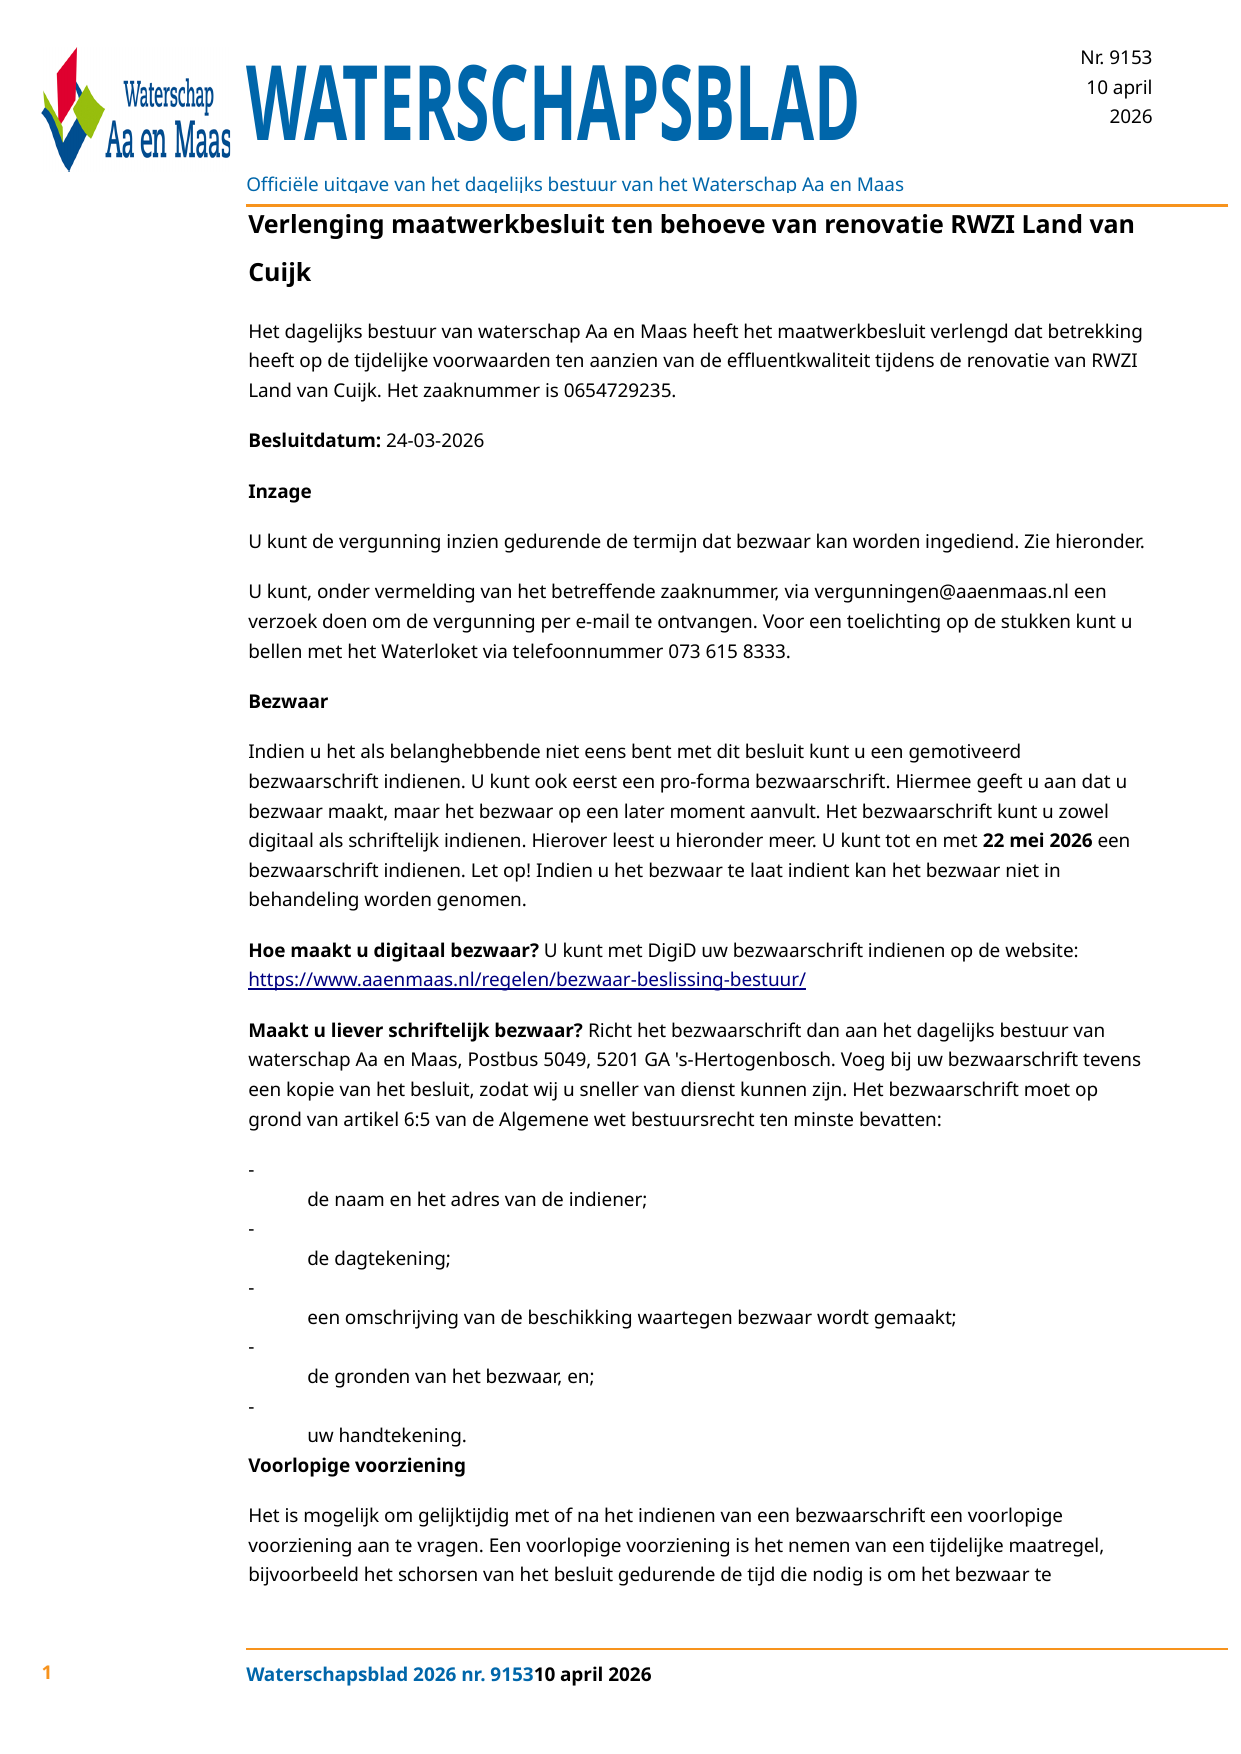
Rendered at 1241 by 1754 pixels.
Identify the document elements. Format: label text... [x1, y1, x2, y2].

text Voorlopige voorziening [248, 1452, 1152, 1478]
list uw handtekening. [248, 1422, 1152, 1448]
text Inzage [248, 478, 1152, 504]
text Indien u het als belanghebbende niet eens bent met dit besluit kunt u een gemotiveerd bezwaarschrift indienen. U kunt ook eerst een pro-forma bezwaarschrift. Hiermee geeft u aan dat u bezwaar maakt, maar het bezwaar op een later moment aanvult. Het bezwaarschrift kunt u zowel digitaal als schriftelijk indienen. Hierover leest u hieronder meer. U kunt tot en met 22 mei 2026 een bezwaarschrift indienen. Let op! Indien u het bezwaar te laat indient kan het bezwaar niet in behandeling worden genomen. [248, 739, 1152, 912]
text Het dagelijks bestuur van waterschap Aa en Maas heeft het maatwerkbesluit verlengd dat betrekking heeft op de tijdelijke voorwaarden ten aanzien van de effluentkwaliteit tijdens de renovatie van RWZI Land van Cuijk. Het zaaknummer is 0654729235. [248, 318, 1152, 403]
text U kunt de vergunning inzien gedurende de termijn dat bezwaar kan worden ingediend. Zie hieronder. [248, 528, 1152, 554]
picture [41, 47, 231, 172]
text U kunt, onder vermelding van het betreffende zaaknummer, via vergunningen@aaenmaas.nl een verzoek doen om de vergunning per e-mail te ontvangen. Voor een toelichting op de stukken kunt u bellen met het Waterloket via telefoonnummer 073 615 8333. [248, 579, 1152, 664]
text Bezwaar [248, 688, 1152, 714]
list de naam en het adres van de indiener; [248, 1186, 1152, 1212]
text Verlenging maatwerkbesluit ten behoeve van renovatie RWZI Land van Cuijk [248, 207, 1152, 288]
list de dagtekening; [248, 1245, 1152, 1271]
text Besluitdatum: 24-03-2026 [248, 427, 1152, 453]
list een omschrijving van de beschikking waartegen bezwaar wordt gemaakt; [248, 1304, 1152, 1330]
text Maakt u liever schriftelijk bezwaar? Richt het bezwaarschrift dan aan het dagelijks bestuur van waterschap Aa en Maas, Postbus 5049, 5201 GA 's-Hertogenbosch. Voeg bij uw bezwaarschrift tevens een kopie van het besluit, zodat wij u sneller van dienst kunnen zijn. Het bezwaarschrift moet op grond van artikel 6:5 van de Algemene wet bestuursrecht ten minste bevatten: [248, 1017, 1152, 1132]
text Het is mogelijk om gelijktijdig met of na het indienen van een bezwaarschrift een voorlopige voorziening aan te vragen. Een voorlopige voorziening is het nemen van een tijdelijke maatregel, bijvoorbeeld het schorsen van het besluit gedurende de tijd die nodig is om het bezwaar te [248, 1502, 1152, 1587]
text Hoe maakt u digitaal bezwaar? U kunt met DigiD uw bezwaarschrift indienen op de website: https://www.aaenmaas.nl/regelen/bezwaar-beslissing-bestuur/ [248, 937, 1152, 992]
list de gronden van het bezwaar, en; [248, 1363, 1152, 1389]
